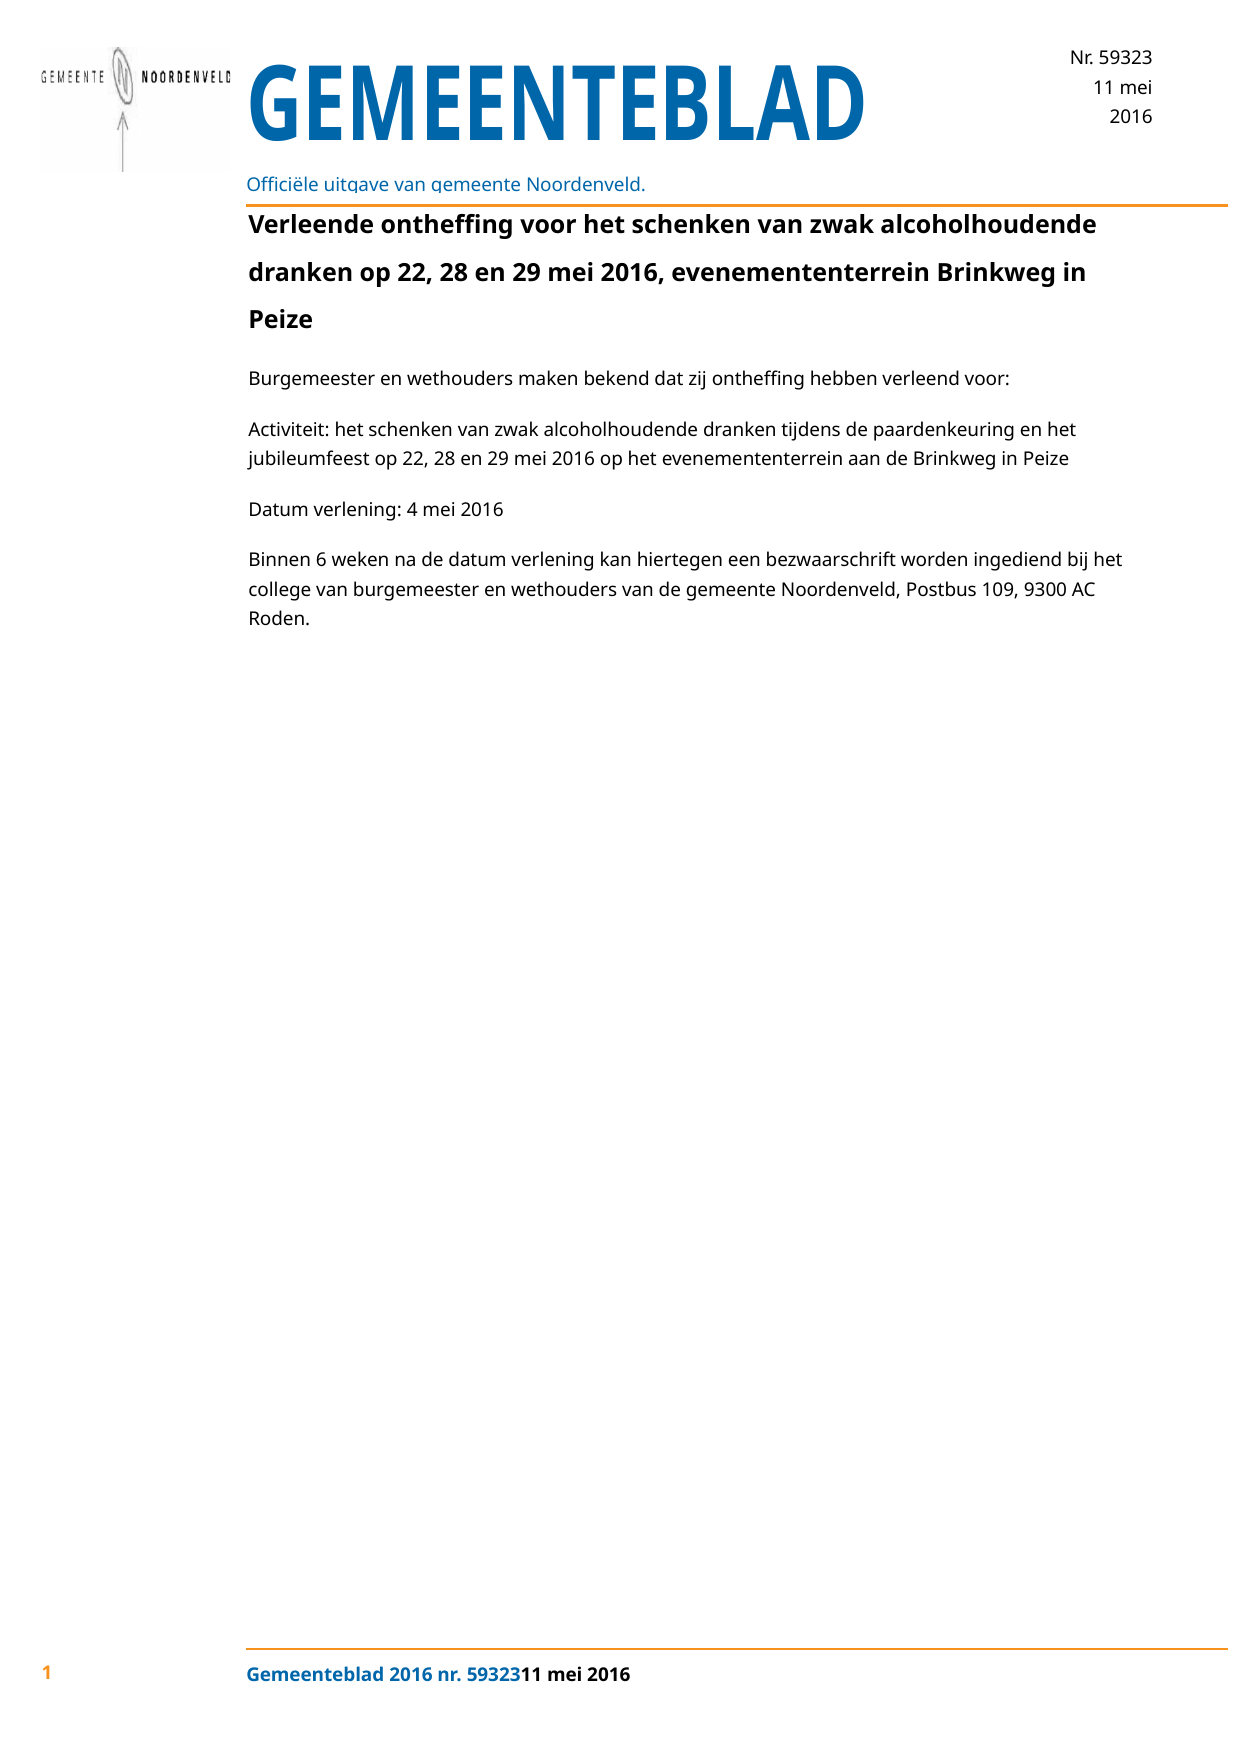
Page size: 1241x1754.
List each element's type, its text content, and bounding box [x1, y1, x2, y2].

text Binnen 6 weken na de datum verlening kan hiertegen een bezwaarschrift worden ingediend bij het college van burgemeester en wethouders van de gemeente Noordenveld, Postbus 109, 9300 AC Roden. [248, 546, 1152, 631]
text Burgemeester en wethouders maken bekend dat zij ontheffing hebben verleend voor: [248, 366, 1152, 391]
picture [41, 47, 231, 172]
text Verleende ontheffing voor het schenken van zwak alcoholhoudende dranken op 22, 28 en 29 mei 2016, evenemententerrein Brinkweg in Peize [248, 207, 1152, 336]
text Datum verlening: 4 mei 2016 [248, 496, 1152, 522]
text Activiteit: het schenken van zwak alcoholhoudende dranken tijdens de paardenkeuring en het jubileumfeest op 22, 28 en 29 mei 2016 op het evenemententerrein aan de Brinkweg in Peize [248, 416, 1152, 471]
